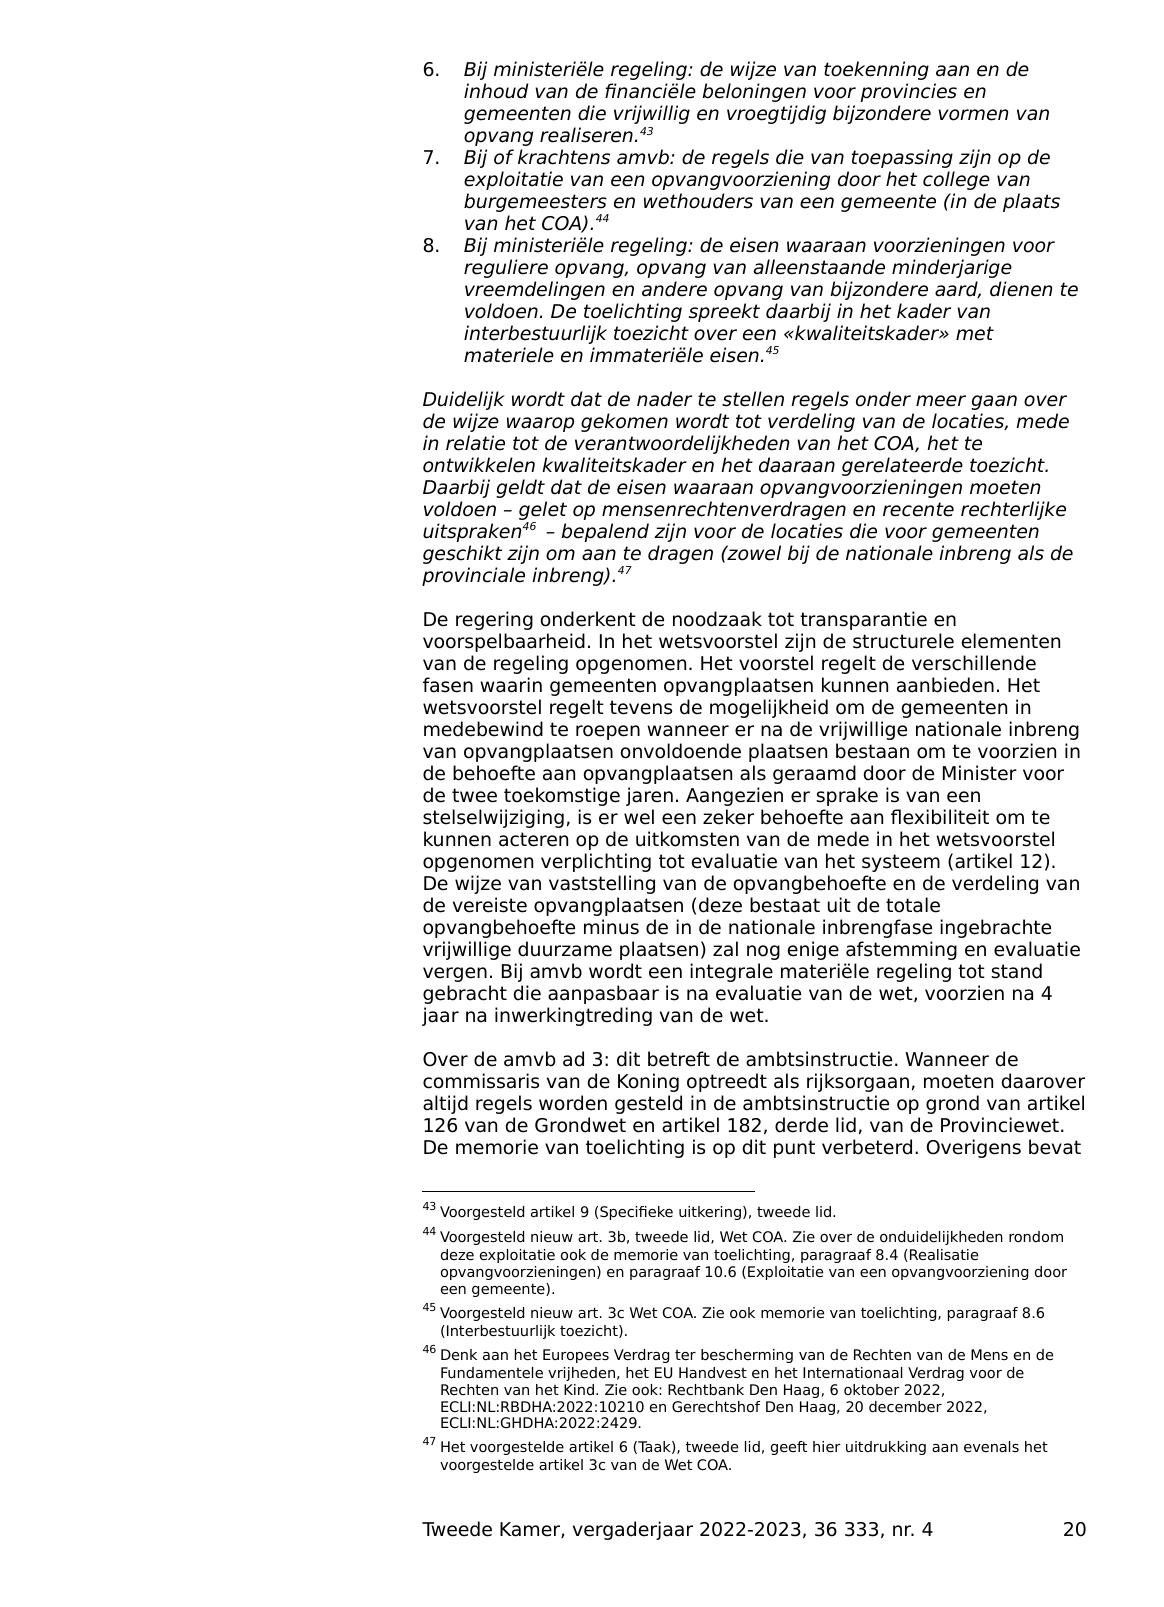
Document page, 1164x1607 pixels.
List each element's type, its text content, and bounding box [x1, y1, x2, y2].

text De regering onderkent de noodzaak tot transparantie en voorspelbaarheid. In het wetsvoorstel zijn de structurele elementen van de regeling opgenomen. Het voorstel regelt de verschillende fasen waarin gemeenten opvangplaatsen kunnen aanbieden. Het wetsvoorstel regelt tevens de mogelijkheid om de gemeenten in medebewind te roepen wanneer er na de vrijwillige nationale inbreng van opvangplaatsen onvoldoende plaatsen bestaan om te voorzien in de behoefte aan opvangplaatsen als geraamd door de Minister voor de twee toekomstige jaren. Aangezien er sprake is van een stelselwijziging, is er wel een zeker behoefte aan flexibiliteit om te kunnen acteren op de uitkomsten van de mede in het wetsvoorstel opgenomen verplichting tot evaluatie van het systeem (artikel 12). De wijze van vaststelling van de opvangbehoefte en de verdeling van de vereiste opvangplaatsen (deze bestaat uit de totale opvangbehoefte minus de in de nationale inbrengfase ingebrachte vrijwillige duurzame plaatsen) zal nog enige afstemming en evaluatie vergen. Bij amvb wordt een integrale materiële regeling tot stand gebracht die aanpasbaar is na evaluatie van de wet, voorzien na 4 jaar na inwerkingtreding van de wet. [422, 609, 1087, 1027]
text Over de amvb ad 3: dit betreft de ambtsinstructie. Wanneer de commissaris van de Koning optreedt als rijksorgaan, moeten daarover altijd regels worden gesteld in de ambtsinstructie op grond van artikel 126 van de Grondwet en artikel 182, derde lid, van de Provinciewet. De memorie van toelichting is op dit punt verbeterd. Overigens bevat [422, 1049, 1087, 1159]
text 6. Bij ministeriële regeling: de wijze van toekenning aan en de inhoud van de financiële beloningen voor provincies en gemeenten die vrijwillig en vroegtijdig bijzondere vormen van opvang realiseren. [422, 59, 1087, 147]
text 7. Bij of krachtens amvb: de regels die van toepassing zijn op de exploitatie van een opvangvoorziening door het college van burgemeesters en wethouders van een gemeente (in de plaats van het COA). [422, 147, 1087, 235]
text Het voorgestelde artikel 6 (Taak), tweede lid, geeft hier uitdrukking aan evenals het voorgestelde artikel 3c van de Wet COA. [422, 1435, 1087, 1474]
text Voorgesteld artikel 9 (Specifieke uitkering), tweede lid. [422, 1200, 1087, 1222]
text Duidelijk wordt dat de nader te stellen regels onder meer gaan over de wijze waarop gekomen wordt tot verdeling van de locaties, mede in relatie tot de verantwoordelijkheden van het COA, het te ontwikkelen kwaliteitskader en het daaraan gerelateerde toezicht. Daarbij geldt dat de eisen waaraan opvangvoorzieningen moeten voldoen – gelet op mensenrechtenverdragen en recente rechterlijke uitspraken – bepalend zijn voor de locaties die voor gemeenten geschikt zijn om aan te dragen (zowel bij de nationale inbreng als de provinciale inbreng). [422, 389, 1087, 587]
text Denk aan het Europees Verdrag ter bescherming van de Rechten van de Mens en de Fundamentele vrijheden, het EU Handvest en het Internationaal Verdrag voor de Rechten van het Kind. Zie ook: Rechtbank Den Haag, 6 oktober 2022, ECLI:NL:RBDHA:2022:10210 en Gerechtshof Den Haag, 20 december 2022, ECLI:NL:GHDHA:2022:2429. [422, 1343, 1087, 1432]
text Voorgesteld nieuw art. 3b, tweede lid, Wet COA. Zie over de onduidelijkheden rondom deze exploitatie ook de memorie van toelichting, paragraaf 8.4 (Realisatie opvangvoorzieningen) en paragraaf 10.6 (Exploitatie van een opvangvoorziening door een gemeente). [422, 1225, 1087, 1298]
text 8. Bij ministeriële regeling: de eisen waaraan voorzieningen voor reguliere opvang, opvang van alleenstaande minderjarige vreemdelingen en andere opvang van bijzondere aard, dienen te voldoen. De toelichting spreekt daarbij in het kader van interbestuurlijk toezicht over een «kwaliteitskader» met materiele en immateriële eisen. [422, 235, 1087, 367]
text Voorgesteld nieuw art. 3c Wet COA. Zie ook memorie van toelichting, paragraaf 8.6 (Interbestuurlijk toezicht). [422, 1301, 1087, 1340]
